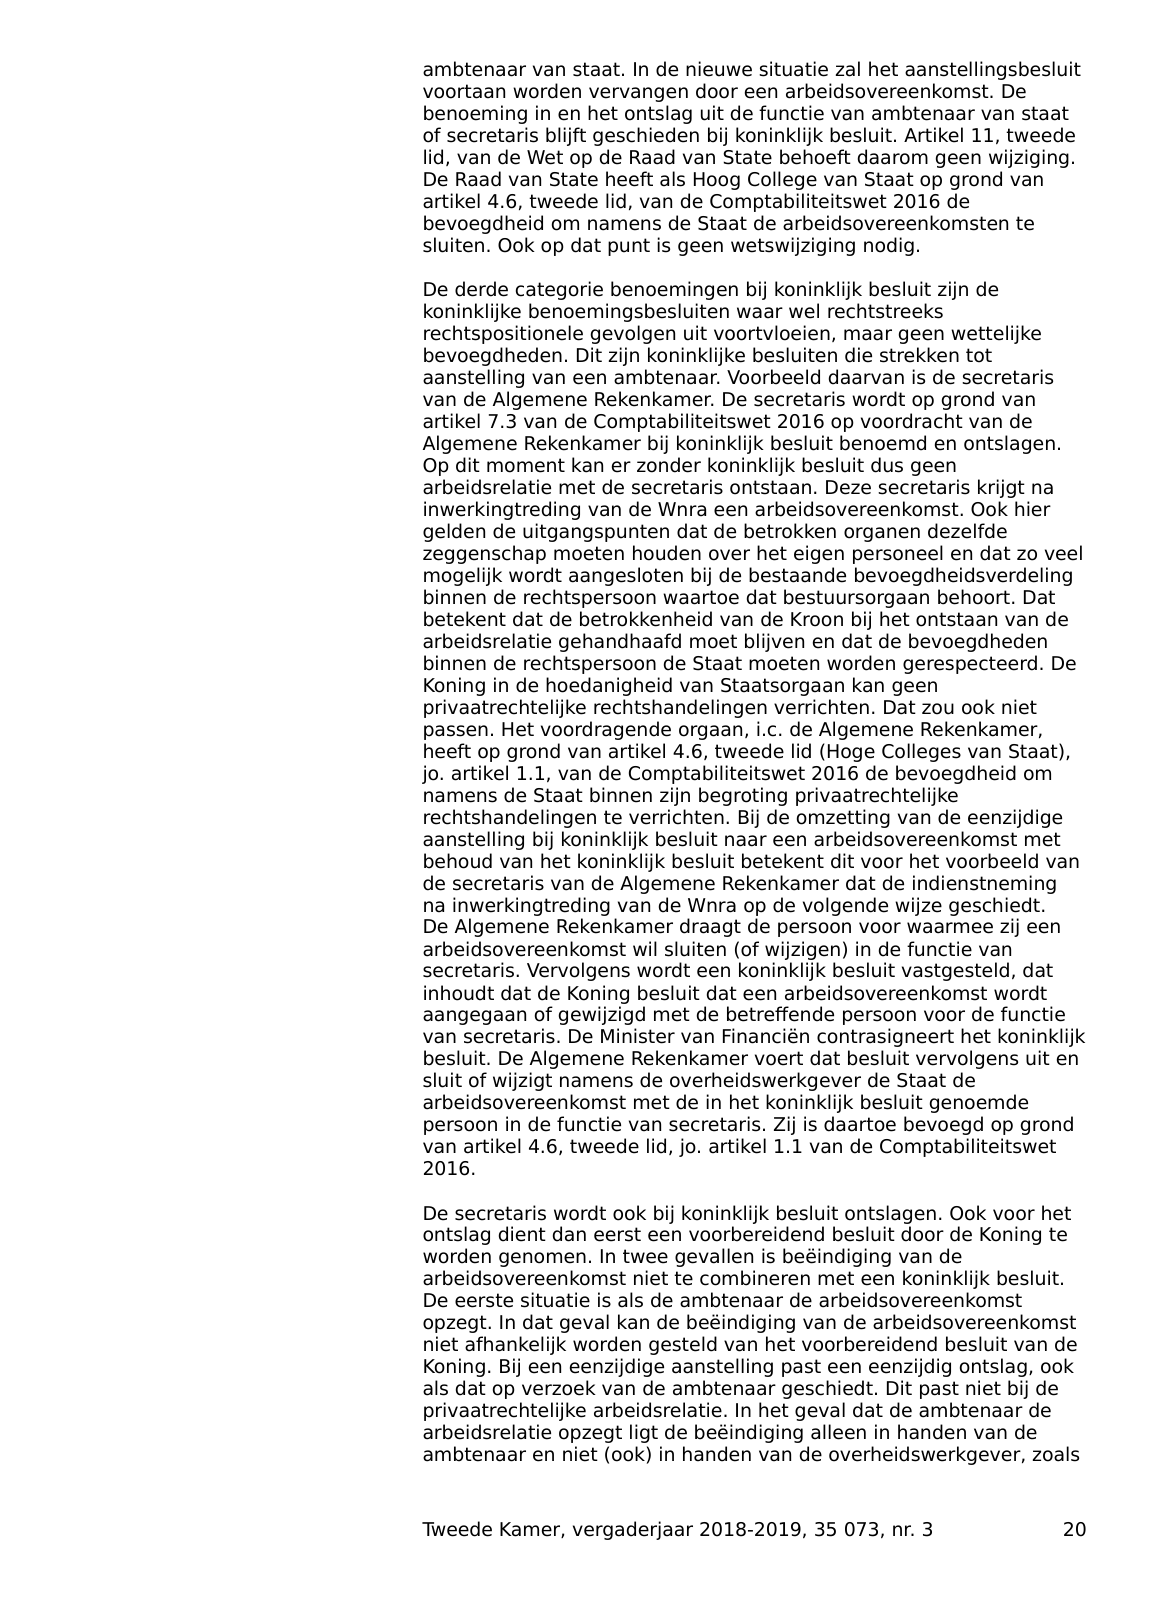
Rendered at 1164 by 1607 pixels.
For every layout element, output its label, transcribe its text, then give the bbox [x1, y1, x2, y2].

text De Algemene Rekenkamer draagt de persoon voor waarmee zij een arbeidsovereenkomst wil sluiten (of wijzigen) in de functie van secretaris. Vervolgens wordt een koninklijk besluit vastgesteld, dat inhoudt dat de Koning besluit dat een arbeidsovereenkomst wordt aangegaan of gewijzigd met de betreffende persoon voor de functie van secretaris. De Minister van Financiën contrasigneert het koninklijk besluit. De Algemene Rekenkamer voert dat besluit vervolgens uit en sluit of wijzigt namens de overheidswerkgever de Staat de arbeidsovereenkomst met de in het koninklijk besluit genoemde persoon in de functie van secretaris. Zij is daartoe bevoegd op grond van artikel 4.6, tweede lid, jo. artikel 1.1 van de Comptabiliteitswet 2016. [422, 916, 1087, 1180]
text De derde categorie benoemingen bij koninklijk besluit zijn de koninklijke benoemingsbesluiten waar wel rechtstreeks rechtspositionele gevolgen uit voortvloeien, maar geen wettelijke bevoegdheden. Dit zijn koninklijke besluiten die strekken tot aanstelling van een ambtenaar. Voorbeeld daarvan is de secretaris van de Algemene Rekenkamer. De secretaris wordt op grond van artikel 7.3 van de Comptabiliteitswet 2016 op voordracht van de Algemene Rekenkamer bij koninklijk besluit benoemd en ontslagen. Op dit moment kan er zonder koninklijk besluit dus geen arbeidsrelatie met de secretaris ontstaan. Deze secretaris krijgt na inwerkingtreding van de Wnra een arbeidsovereenkomst. Ook hier gelden de uitgangspunten dat de betrokken organen dezelfde zeggenschap moeten houden over het eigen personeel en dat zo veel mogelijk wordt aangesloten bij de bestaande bevoegdheidsverdeling binnen de rechtspersoon waartoe dat bestuursorgaan behoort. Dat betekent dat de betrokkenheid van de Kroon bij het ontstaan van de arbeidsrelatie gehandhaafd moet blijven en dat de bevoegdheden binnen de rechtspersoon de Staat moeten worden gerespecteerd. De Koning in de hoedanigheid van Staatsorgaan kan geen privaatrechtelijke rechtshandelingen verrichten. Dat zou ook niet passen. Het voordragende orgaan, i.c. de Algemene Rekenkamer, heeft op grond van artikel 4.6, tweede lid (Hoge Colleges van Staat), jo. artikel 1.1, van de Comptabiliteitswet 2016 de bevoegdheid om namens de Staat binnen zijn begroting privaatrechtelijke rechtshandelingen te verrichten. Bij de omzetting van de eenzijdige aanstelling bij koninklijk besluit naar een arbeidsovereenkomst met behoud van het koninklijk besluit betekent dit voor het voorbeeld van de secretaris van de Algemene Rekenkamer dat de indienstneming na inwerkingtreding van de Wnra op de volgende wijze geschiedt. [422, 279, 1087, 916]
text De secretaris wordt ook bij koninklijk besluit ontslagen. Ook voor het ontslag dient dan eerst een voorbereidend besluit door de Koning te worden genomen. In twee gevallen is beëindiging van de arbeidsovereenkomst niet te combineren met een koninklijk besluit. De eerste situatie is als de ambtenaar de arbeidsovereenkomst opzegt. In dat geval kan de beëindiging van de arbeidsovereenkomst niet afhankelijk worden gesteld van het voorbereidend besluit van de Koning. Bij een eenzijdige aanstelling past een eenzijdig ontslag, ook als dat op verzoek van de ambtenaar geschiedt. Dit past niet bij de privaatrechtelijke arbeidsrelatie. In het geval dat de ambtenaar de arbeidsrelatie opzegt ligt de beëindiging alleen in handen van de ambtenaar en niet (ook) in handen van de overheidswerkgever, zoals [422, 1202, 1087, 1466]
text ambtenaar van staat. In de nieuwe situatie zal het aanstellingsbesluit voortaan worden vervangen door een arbeidsovereenkomst. De benoeming in en het ontslag uit de functie van ambtenaar van staat of secretaris blijft geschieden bij koninklijk besluit. Artikel 11, tweede lid, van de Wet op de Raad van State behoeft daarom geen wijziging. De Raad van State heeft als Hoog College van Staat op grond van artikel 4.6, tweede lid, van de Comptabiliteitswet 2016 de bevoegdheid om namens de Staat de arbeidsovereenkomsten te sluiten. Ook op dat punt is geen wetswijziging nodig. [422, 59, 1087, 257]
